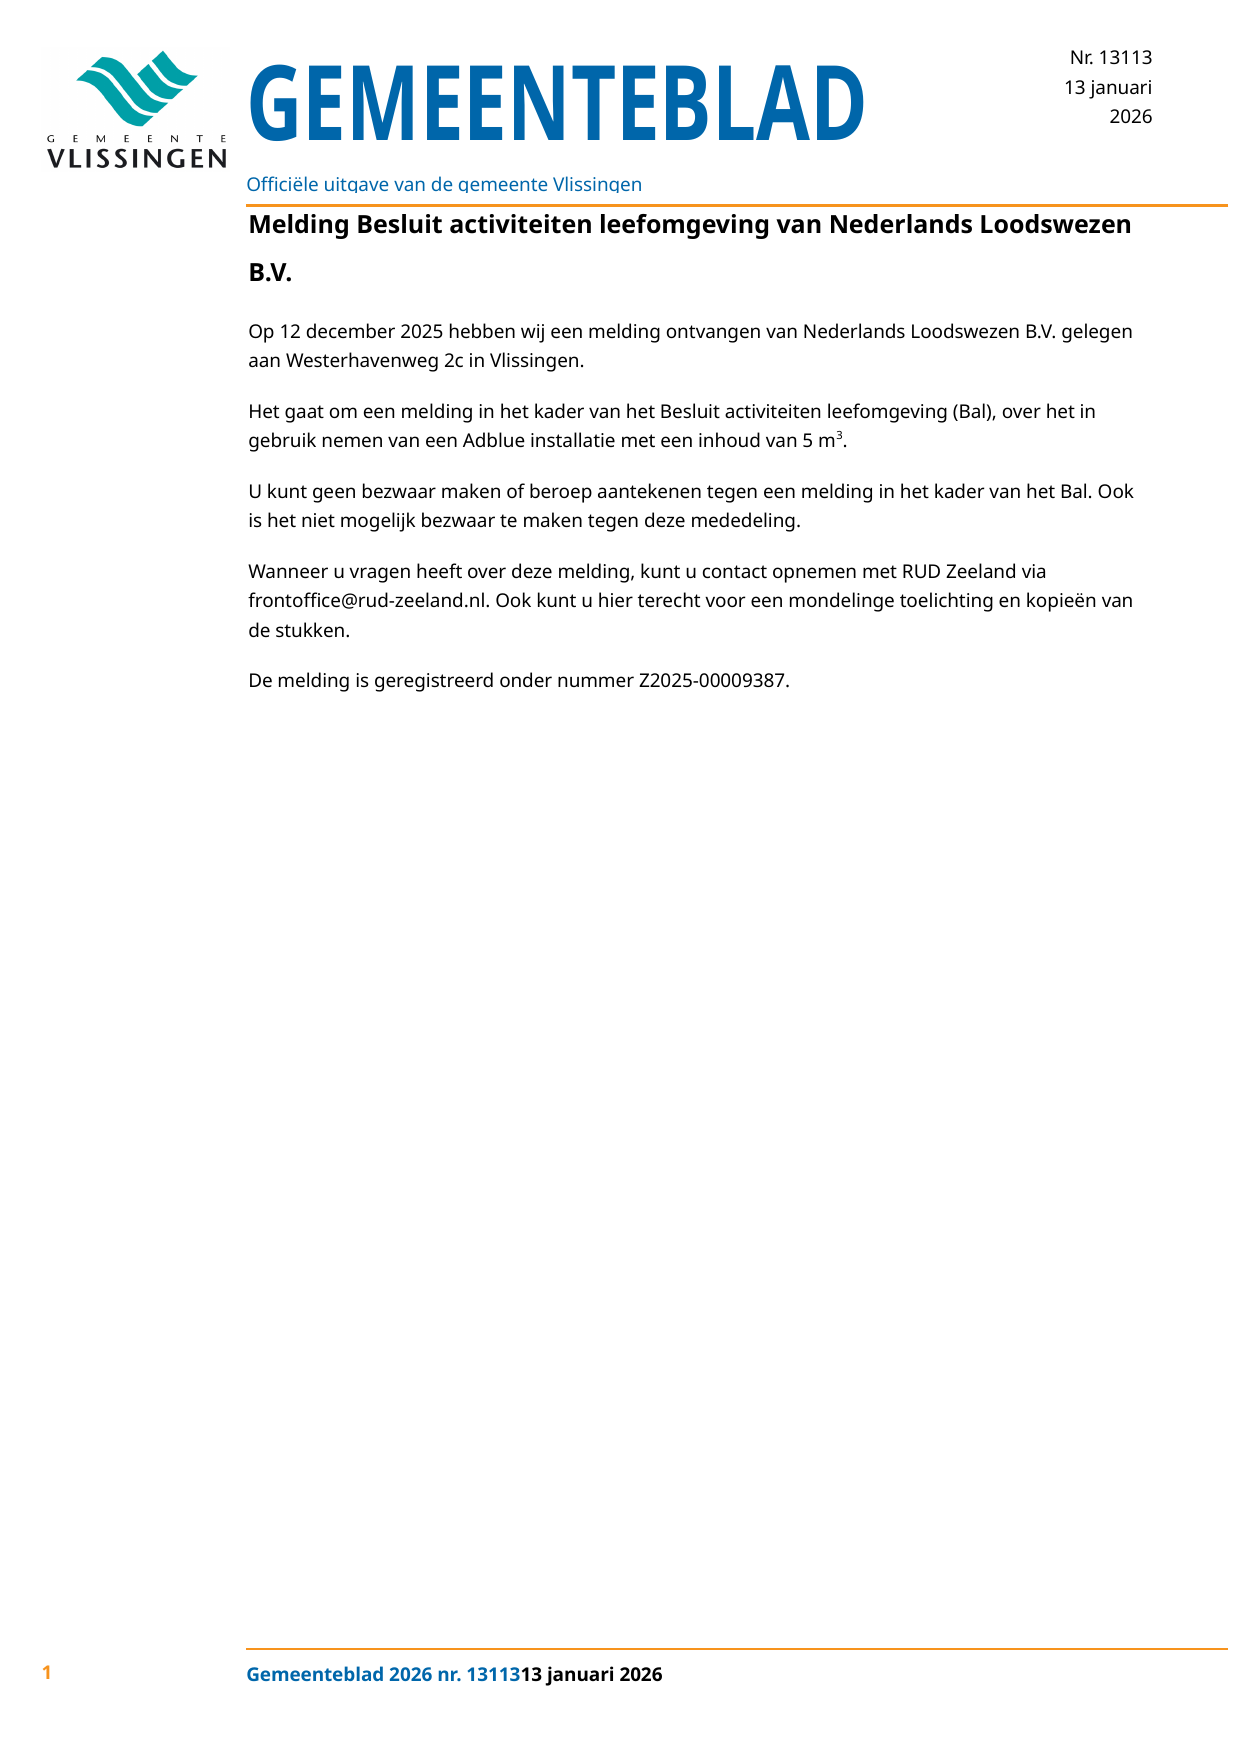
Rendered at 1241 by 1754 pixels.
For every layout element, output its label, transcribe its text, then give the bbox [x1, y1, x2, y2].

text Op 12 december 2025 hebben wij een melding ontvangen van Nederlands Loodswezen B.V. gelegen aan Westerhavenweg 2c in Vlissingen. [248, 318, 1152, 373]
text De melding is geregistreerd onder nummer Z2025-00009387. [248, 667, 1152, 693]
text Het gaat om een melding in het kader van het Besluit activiteiten leefomgeving (Bal), over het in gebruik nemen van een Adblue installatie met een inhoud van 5 m3. [248, 398, 1152, 453]
text U kunt geen bezwaar maken of beroep aantekenen tegen een melding in het kader van het Bal. Ook is het niet mogelijk bezwaar te maken tegen deze mededeling. [248, 478, 1152, 533]
text Melding Besluit activiteiten leefomgeving van Nederlands Loodswezen B.V. [248, 207, 1152, 288]
picture [41, 47, 231, 172]
text Wanneer u vragen heeft over deze melding, kunt u contact opnemen met RUD Zeeland via frontoffice@rud-zeeland.nl. Ook kunt u hier terecht voor een mondelinge toelichting en kopieën van de stukken. [248, 558, 1152, 643]
